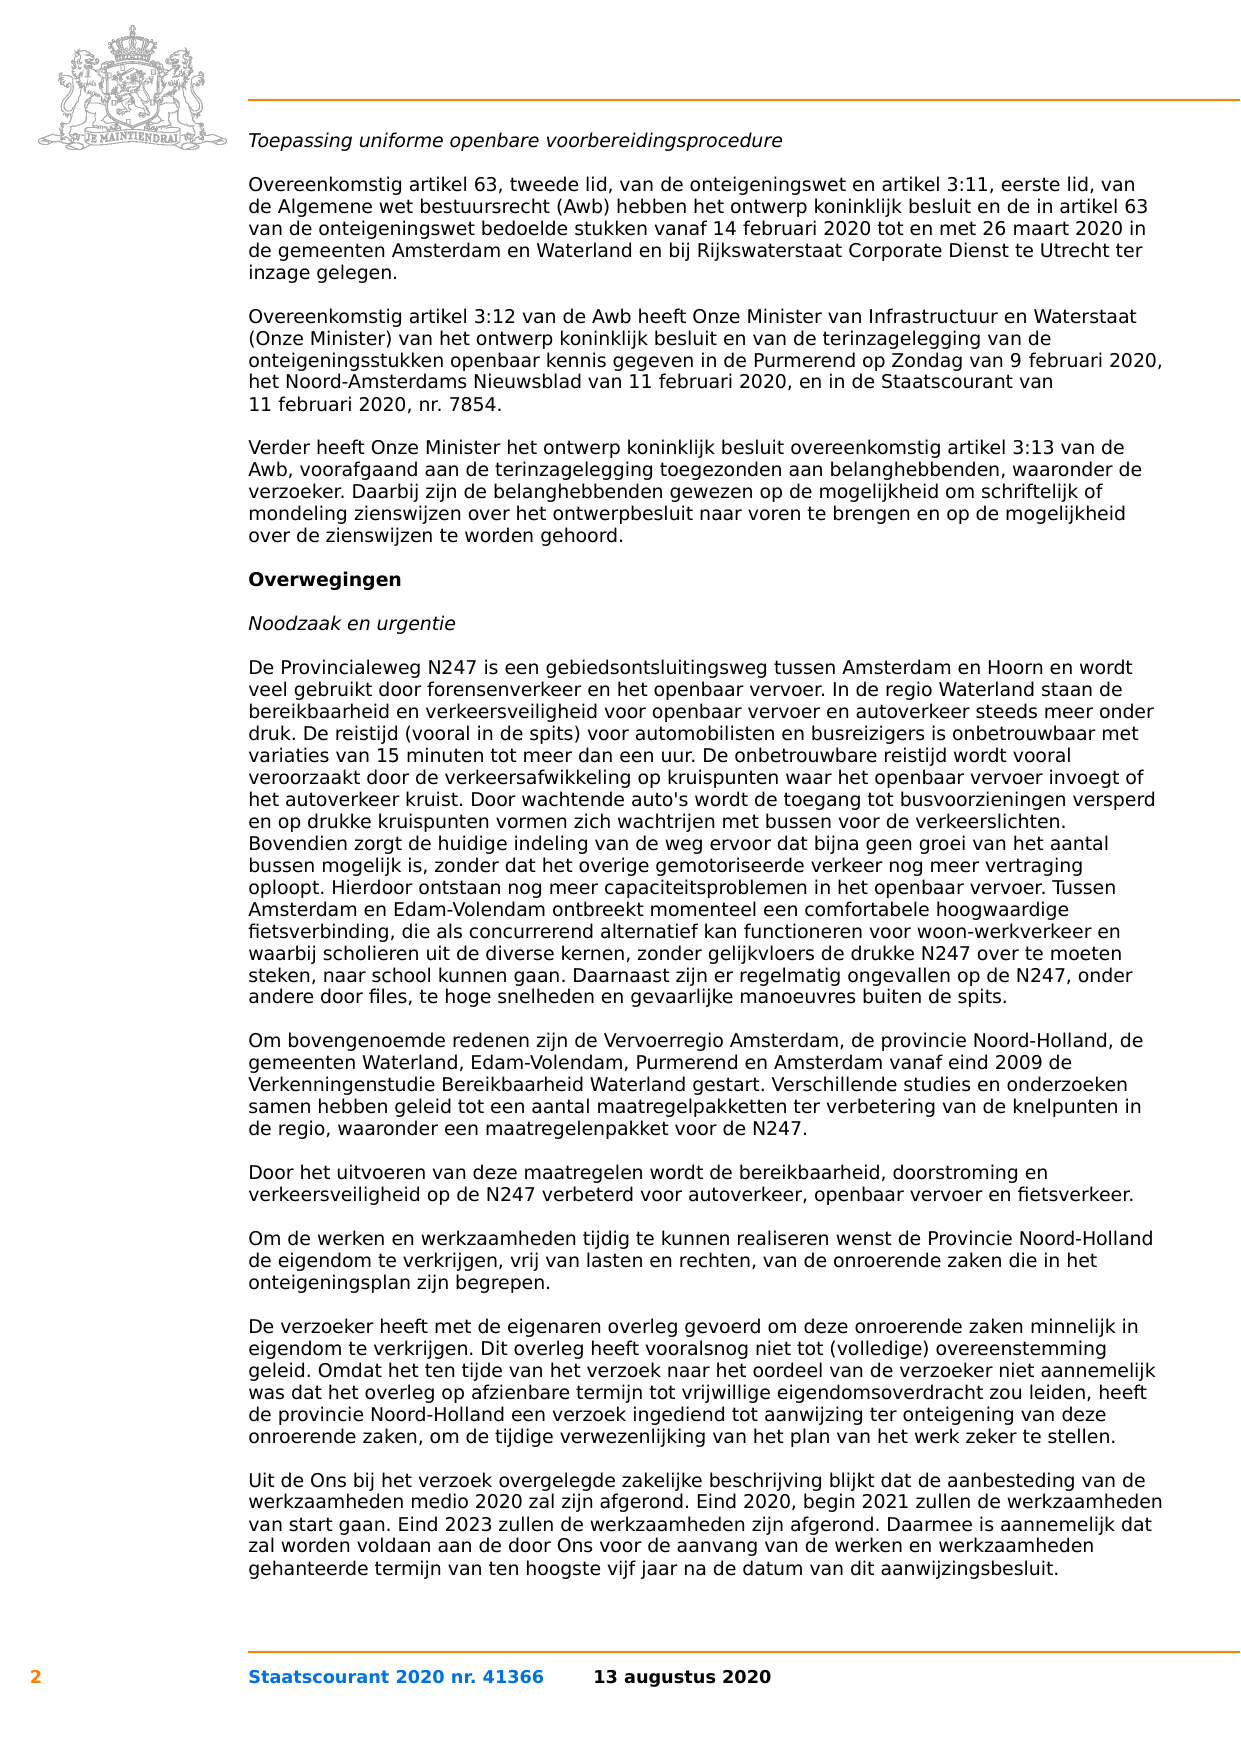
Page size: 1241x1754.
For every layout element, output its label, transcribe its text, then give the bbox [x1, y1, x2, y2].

text De Provincialeweg N247 is een gebiedsontsluitingsweg tussen Amsterdam en Hoorn en wordt veel gebruikt door forensenverkeer en het openbaar vervoer. In de regio Waterland staan de bereikbaarheid en verkeersveiligheid voor openbaar vervoer en autoverkeer steeds meer onder druk. De reistijd (vooral in de spits) voor automobilisten en busreizigers is onbetrouwbaar met variaties van 15 minuten tot meer dan een uur. De onbetrouwbare reistijd wordt vooral veroorzaakt door de verkeersafwikkeling op kruispunten waar het openbaar vervoer invoegt of het autoverkeer kruist. Door wachtende auto's wordt de toegang tot busvoorzieningen versperd en op drukke kruispunten vormen zich wachtrijen met bussen voor de verkeerslichten. Bovendien zorgt de huidige indeling van de weg ervoor dat bijna geen groei van het aantal bussen mogelijk is, zonder dat het overige gemotoriseerde verkeer nog meer vertraging oploopt. Hierdoor ontstaan nog meer capaciteitsproblemen in het openbaar vervoer. Tussen Amsterdam en Edam-Volendam ontbreekt momenteel een comfortabele hoogwaardige fietsverbinding, die als concurrerend alternatief kan functioneren voor woon-werkverkeer en waarbij scholieren uit de diverse kernen, zonder gelijkvloers de drukke N247 over te moeten steken, naar school kunnen gaan. Daarnaast zijn er regelmatig ongevallen op de N247, onder andere door files, te hoge snelheden en gevaarlijke manoeuvres buiten de spits. [248, 657, 1163, 1008]
text Overeenkomstig artikel 63, tweede lid, van de onteigeningswet en artikel 3:11, eerste lid, van de Algemene wet bestuursrecht (Awb) hebben het ontwerp koninklijk besluit en de in artikel 63 van de onteigeningswet bedoelde stukken vanaf 14 februari 2020 tot en met 26 maart 2020 in de gemeenten Amsterdam en Waterland en bij Rijkswaterstaat Corporate Dienst te Utrecht ter inzage gelegen. [248, 174, 1163, 284]
text Verder heeft Onze Minister het ontwerp koninklijk besluit overeenkomstig artikel 3:13 van de Awb, voorafgaand aan de terinzagelegging toegezonden aan belanghebbenden, waaronder de verzoeker. Daarbij zijn de belanghebbenden gewezen op de mogelijkheid om schriftelijk of mondeling zienswijzen over het ontwerpbesluit naar voren te brengen en op de mogelijkheid over de zienswijzen te worden gehoord. [248, 437, 1163, 547]
subtitle Overwegingen [248, 569, 1163, 591]
text Om de werken en werkzaamheden tijdig te kunnen realiseren wenst de Provincie Noord-Holland de eigendom te verkrijgen, vrij van lasten en rechten, van de onroerende zaken die in het onteigeningsplan zijn begrepen. [248, 1228, 1163, 1294]
text De verzoeker heeft met de eigenaren overleg gevoerd om deze onroerende zaken minnelijk in eigendom te verkrijgen. Dit overleg heeft vooralsnog niet tot (volledige) overeenstemming geleid. Omdat het ten tijde van het verzoek naar het oordeel van de verzoeker niet aannemelijk was dat het overleg op afzienbare termijn tot vrijwillige eigendomsoverdracht zou leiden, heeft de provincie Noord-Holland een verzoek ingediend tot aanwijzing ter onteigening van deze onroerende zaken, om de tijdige verwezenlijking van het plan van het werk zeker te stellen. [248, 1316, 1163, 1448]
text Overeenkomstig artikel 3:12 van de Awb heeft Onze Minister van Infrastructuur en Waterstaat (Onze Minister) van het ontwerp koninklijk besluit en van de terinzagelegging van de onteigeningsstukken openbaar kennis gegeven in de Purmerend op Zondag van 9 februari 2020, het Noord-Amsterdams Nieuwsblad van 11 februari 2020, en in de Staatscourant van 11 februari 2020, nr. 7854. [248, 306, 1163, 415]
picture [38, 25, 227, 150]
text Uit de Ons bij het verzoek overgelegde zakelijke beschrijving blijkt dat de aanbesteding van de werkzaamheden medio 2020 zal zijn afgerond. Eind 2020, begin 2021 zullen de werkzaamheden van start gaan. Eind 2023 zullen de werkzaamheden zijn afgerond. Daarmee is aannemelijk dat zal worden voldaan aan de door Ons voor de aanvang van de werken en werkzaamheden gehanteerde termijn van ten hoogste vijf jaar na de datum van dit aanwijzingsbesluit. [248, 1469, 1163, 1579]
text Om bovengenoemde redenen zijn de Vervoerregio Amsterdam, de provincie Noord-Holland, de gemeenten Waterland, Edam-Volendam, Purmerend en Amsterdam vanaf eind 2009 de Verkenningenstudie Bereikbaarheid Waterland gestart. Verschillende studies en onderzoeken samen hebben geleid tot een aantal maatregelpakketten ter verbetering van de knelpunten in de regio, waaronder een maatregelenpakket voor de N247. [248, 1030, 1163, 1140]
text Door het uitvoeren van deze maatregelen wordt de bereikbaarheid, doorstroming en verkeersveiligheid op de N247 verbeterd voor autoverkeer, openbaar vervoer en fietsverkeer. [248, 1162, 1163, 1206]
subtitle Toepassing uniforme openbare voorbereidingsprocedure [248, 130, 1163, 152]
subtitle Noodzaak en urgentie [248, 613, 1163, 635]
